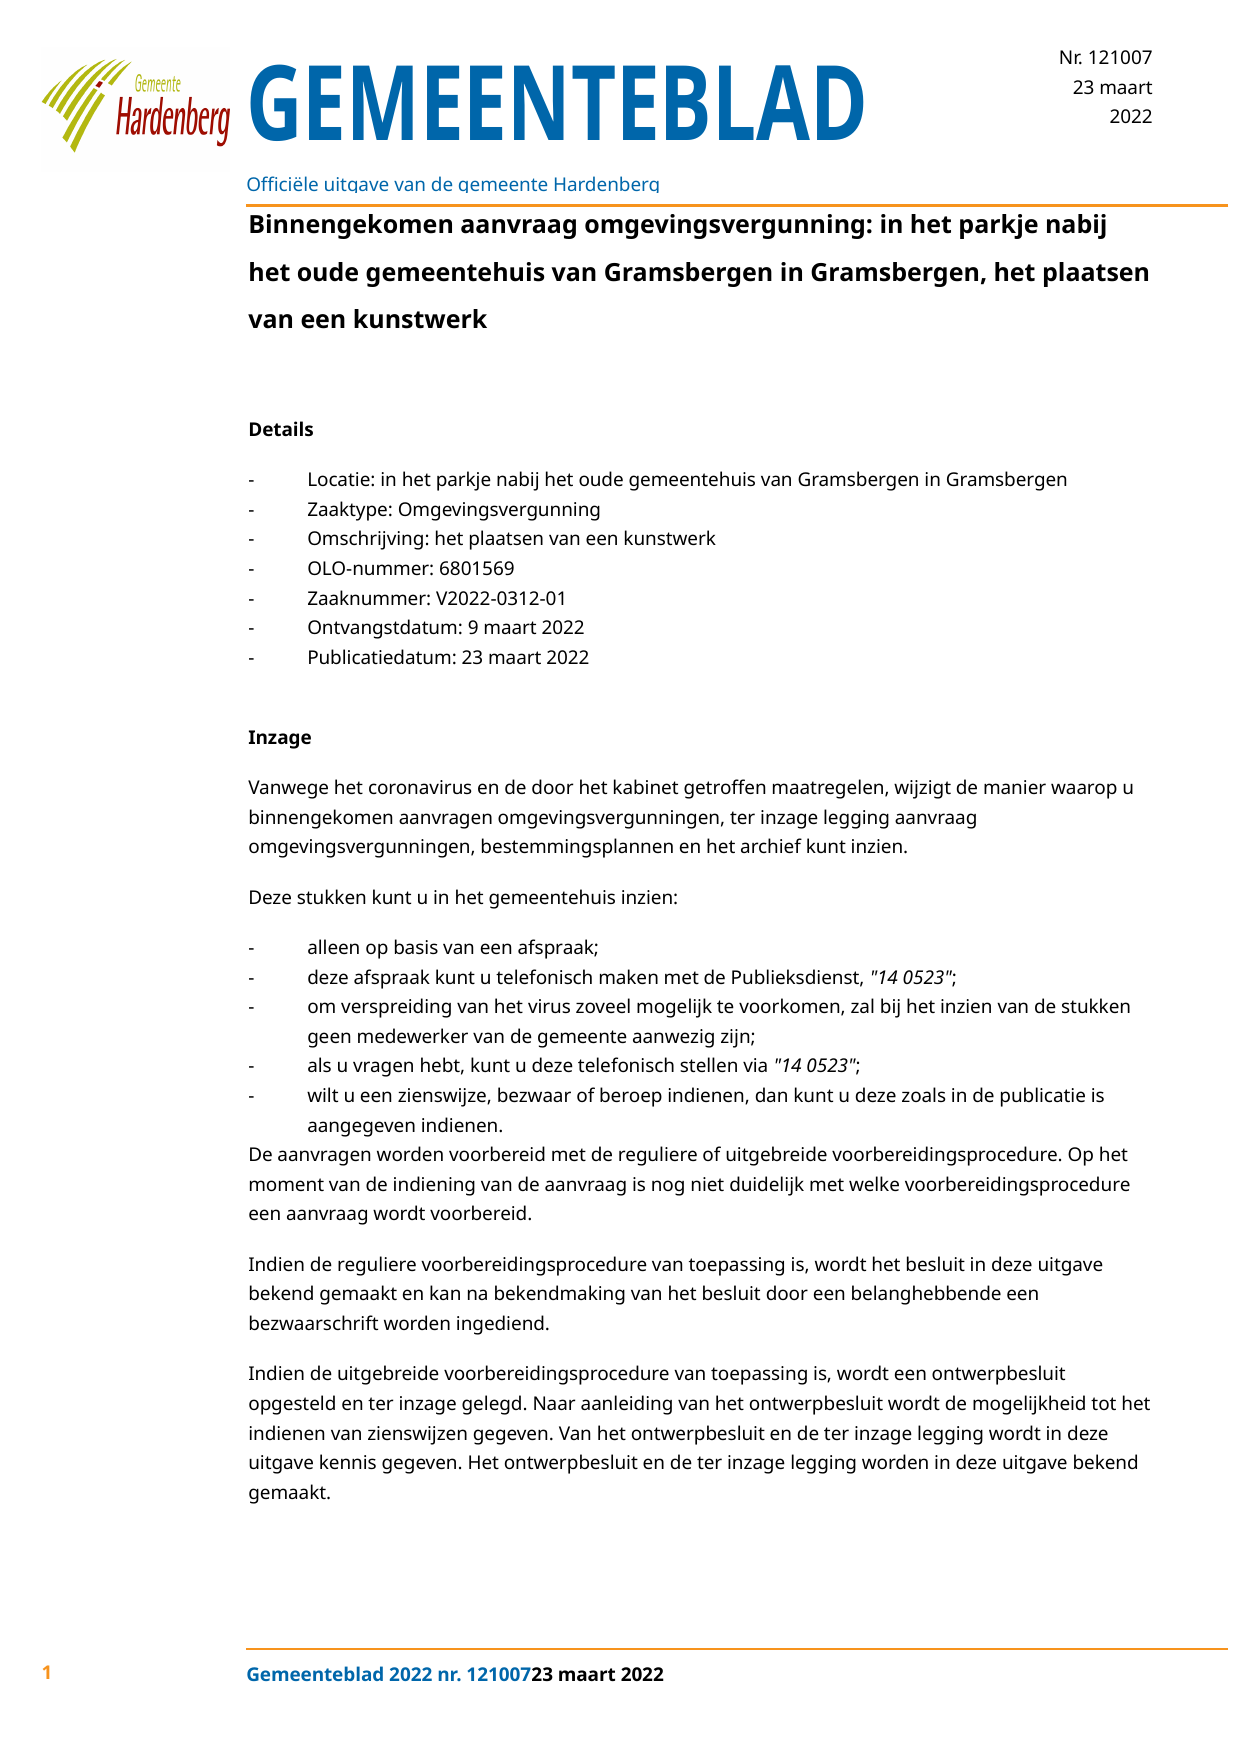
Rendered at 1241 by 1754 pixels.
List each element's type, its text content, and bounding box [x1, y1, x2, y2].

text Indien de uitgebreide voorbereidingsprocedure van toepassing is, wordt een ontwerpbesluit opgesteld en ter inzage gelegd. Naar aanleiding van het ontwerpbesluit wordt de mogelijkheid tot het indienen van zienswijzen gegeven. Van het ontwerpbesluit en de ter inzage legging wordt in deze uitgave kennis gegeven. Het ontwerpbesluit en de ter inzage legging worden in deze uitgave bekend gemaakt. [248, 1361, 1152, 1504]
list deze afspraak kunt u telefonisch maken met de Publieksdienst, "14 0523"; [248, 964, 1152, 989]
text Inzage [248, 724, 1152, 749]
list Locatie: in het parkje nabij het oude gemeentehuis van Gramsbergen in Gramsbergen [248, 466, 1152, 492]
list Zaaknummer: V2022-0312-01 [248, 585, 1152, 610]
text Indien de reguliere voorbereidingsprocedure van toepassing is, wordt het besluit in deze uitgave bekend gemaakt en kan na bekendmaking van het besluit door een belanghebbende een bezwaarschrift worden ingediend. [248, 1251, 1152, 1336]
list OLO-nummer: 6801569 [248, 555, 1152, 581]
list Publicatiedatum: 23 maart 2022 [248, 644, 1152, 669]
picture [41, 47, 231, 172]
list Omschrijving: het plaatsen van een kunstwerk [248, 526, 1152, 551]
text Details [248, 416, 1152, 442]
text De aanvragen worden voorbereid met de reguliere of uitgebreide voorbereidingsprocedure. Op het moment van de indiening van de aanvraag is nog niet duidelijk met welke voorbereidingsprocedure een aanvraag wordt voorbereid. [248, 1141, 1152, 1226]
text Deze stukken kunt u in het gemeentehuis inzien: [248, 884, 1152, 909]
text Binnengekomen aanvraag omgevingsvergunning: in het parkje nabij het oude gemeentehuis van Gramsbergen in Gramsbergen, het plaatsen van een kunstwerk [248, 207, 1152, 336]
list wilt u een zienswijze, bezwaar of beroep indienen, dan kunt u deze zoals in de publicatie is aangegeven indienen. [248, 1082, 1152, 1137]
list als u vragen hebt, kunt u deze telefonisch stellen via "14 0523"; [248, 1053, 1152, 1078]
list om verspreiding van het virus zoveel mogelijk te voorkomen, zal bij het inzien van de stukken geen medewerker van de gemeente aanwezig zijn; [248, 993, 1152, 1049]
list Zaaktype: Omgevingsvergunning [248, 496, 1152, 522]
text Vanwege het coronavirus en de door het kabinet getroffen maatregelen, wijzigt de manier waarop u binnengekomen aanvragen omgevingsvergunningen, ter inzage legging aanvraag omgevingsvergunningen, bestemmingsplannen en het archief kunt inzien. [248, 774, 1152, 859]
list Ontvangstdatum: 9 maart 2022 [248, 614, 1152, 640]
list alleen op basis van een afspraak; [248, 934, 1152, 960]
